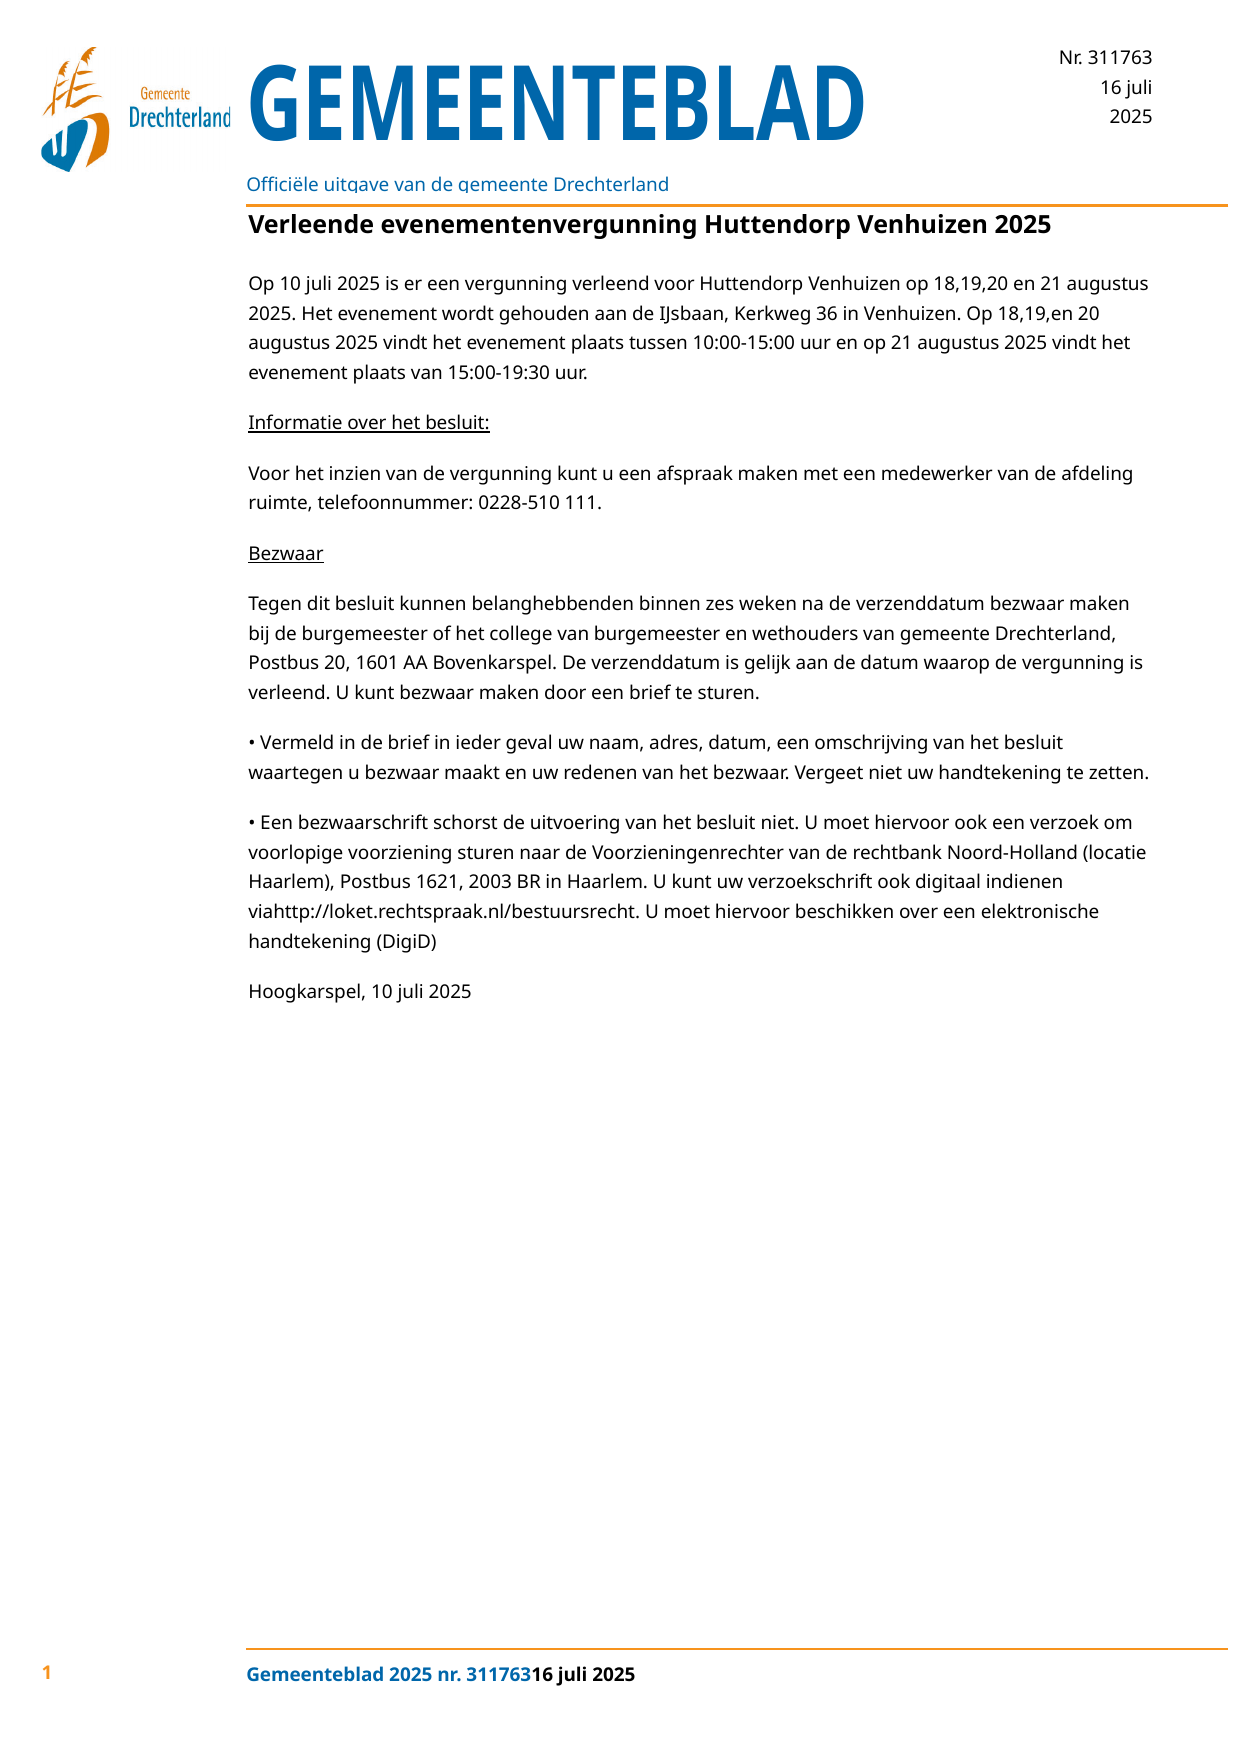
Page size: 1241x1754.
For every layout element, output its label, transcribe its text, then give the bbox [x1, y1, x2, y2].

picture [41, 158, 64, 172]
picture [226, 115, 231, 124]
text Bezwaar [248, 540, 1152, 566]
text Verleende evenementenvergunning Huttendorp Venhuizen 2025 [248, 207, 1152, 241]
text • Vermeld in de brief in ieder geval uw naam, adres, datum, een omschrijving van het besluit waartegen u bezwaar maakt en uw redenen van het bezwaar. Vergeet niet uw handtekening te zetten. [248, 729, 1152, 785]
text Informatie over het besluit: [248, 409, 1152, 435]
text Tegen dit besluit kunnen belanghebbenden binnen zes weken na de verzenddatum bezwaar maken bij de burgemeester of het college van burgemeester en wethouders van gemeente Drechterland, Postbus 20, 1601 AA Bovenkarspel. De verzenddatum is gelijk aan de datum waarop de vergunning is verleend. U kunt bezwaar maken door een brief te sturen. [248, 590, 1152, 705]
picture [41, 47, 231, 172]
text Op 10 juli 2025 is er een vergunning verleend voor Huttendorp Venhuizen op 18,19,20 en 21 augustus 2025. Het evenement wordt gehouden aan de IJsbaan, Kerkweg 36 in Venhuizen. Op 18,19,en 20 augustus 2025 vindt het evenement plaats tussen 10:00-15:00 uur en op 21 augustus 2025 vindt het evenement plaats van 15:00-19:30 uur. [248, 270, 1152, 385]
text Hoogkarspel, 10 juli 2025 [248, 978, 1152, 1004]
text • Een bezwaarschrift schorst de uitvoering van het besluit niet. U moet hiervoor ook een verzoek om voorlopige voorziening sturen naar de Voorzieningenrechter van de rechtbank Noord-Holland (locatie Haarlem), Postbus 1621, 2003 BR in Haarlem. U kunt uw verzoekschrift ook digitaal indienen viahttp://loket.rechtspraak.nl/bestuursrecht. U moet hiervoor beschikken over een elektronische handtekening (DigiD) [248, 809, 1152, 953]
text Voor het inzien van de vergunning kunt u een afspraak maken met een medewerker van de afdeling ruimte, telefoonnummer: 0228-510 111. [248, 460, 1152, 515]
